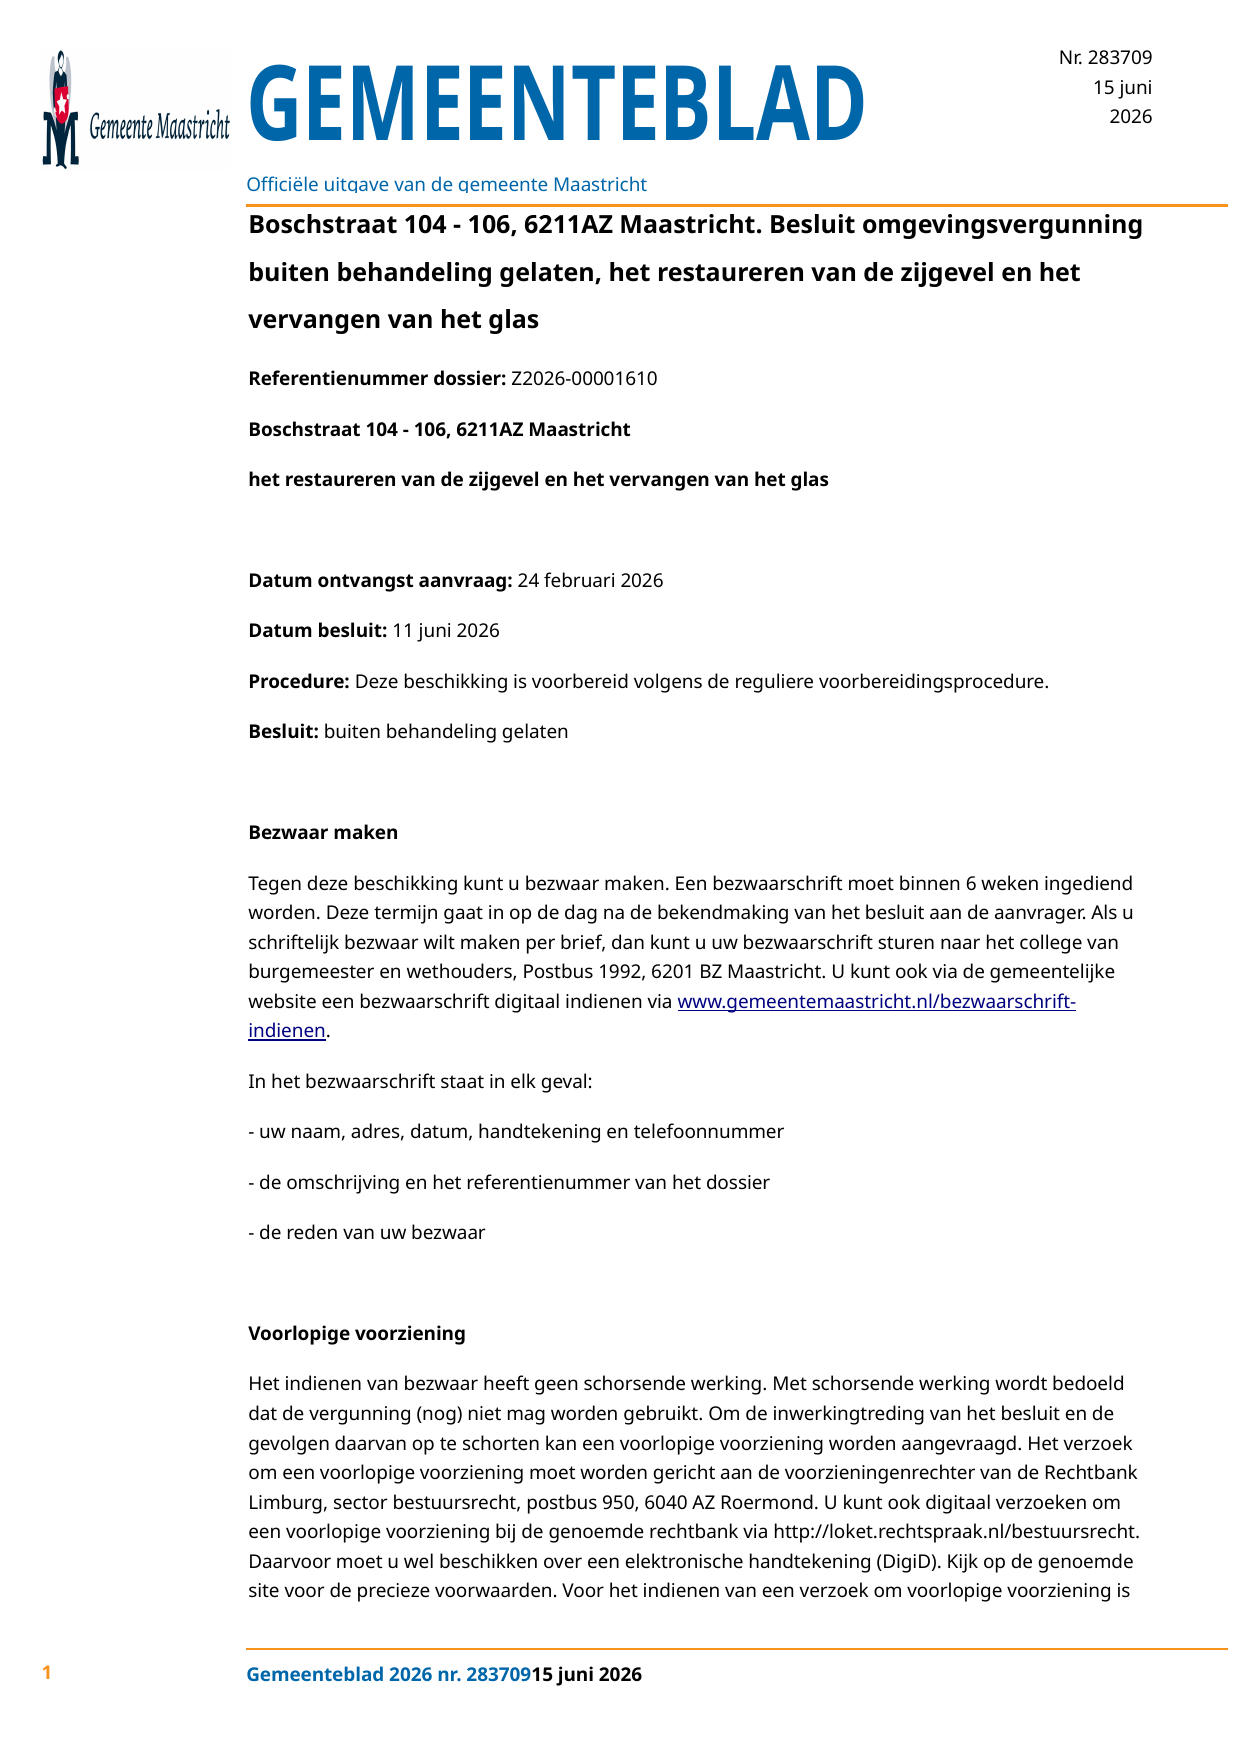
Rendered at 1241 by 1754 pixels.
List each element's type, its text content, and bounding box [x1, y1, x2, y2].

text Het indienen van bezwaar heeft geen schorsende werking. Met schorsende werking wordt bedoeld dat de vergunning (nog) niet mag worden gebruikt. Om de inwerkingtreding van het besluit en de gevolgen daarvan op te schorten kan een voorlopige voorziening worden aangevraagd. Het verzoek om een voorlopige voorziening moet worden gericht aan de voorzieningenrechter van de Rechtbank Limburg, sector bestuursrecht, postbus 950, 6040 AZ Roermond. U kunt ook digitaal verzoeken om een voorlopige voorziening bij de genoemde rechtbank via http://loket.rechtspraak.nl/bestuursrecht. Daarvoor moet u wel beschikken over een elektronische handtekening (DigiD). Kijk op de genoemde site voor de precieze voorwaarden. Voor het indienen van een verzoek om voorlopige voorziening is [248, 1371, 1152, 1603]
text Tegen deze beschikking kunt u bezwaar maken. Een bezwaarschrift moet binnen 6 weken ingediend worden. Deze termijn gaat in op de dag na de bekendmaking van het besluit aan de aanvrager. Als u schriftelijk bezwaar wilt maken per brief, dan kunt u uw bezwaarschrift sturen naar het college van burgemeester en wethouders, Postbus 1992, 6201 BZ Maastricht. U kunt ook via de gemeentelijke website een bezwaarschrift digitaal indienen via www.gemeentemaastricht.nl/bezwaarschrift-indienen. [248, 870, 1152, 1043]
text Besluit: buiten behandeling gelaten [248, 718, 1152, 744]
text het restaureren van de zijgevel en het vervangen van het glas [248, 466, 1152, 492]
text Referentienummer dossier: Z2026-00001610 [248, 366, 1152, 391]
text Boschstraat 104 - 106, 6211AZ Maastricht. Besluit omgevingsvergunning buiten behandeling gelaten, het restaureren van de zijgevel en het vervangen van het glas [248, 207, 1152, 336]
text Bezwaar maken [248, 819, 1152, 845]
text - de reden van uw bezwaar [248, 1219, 1152, 1245]
text Datum ontvangst aanvraag: 24 februari 2026 [248, 567, 1152, 593]
text Procedure: Deze beschikking is voorbereid volgens de reguliere voorbereidingsprocedure. [248, 668, 1152, 694]
text Voorlopige voorziening [248, 1320, 1152, 1346]
text In het bezwaarschrift staat in elk geval: [248, 1068, 1152, 1094]
picture [41, 47, 231, 172]
text - uw naam, adres, datum, handtekening en telefoonnummer [248, 1118, 1152, 1144]
text Boschstraat 104 - 106, 6211AZ Maastricht [248, 416, 1152, 442]
text - de omschrijving en het referentienummer van het dossier [248, 1169, 1152, 1194]
text Datum besluit: 11 juni 2026 [248, 618, 1152, 643]
